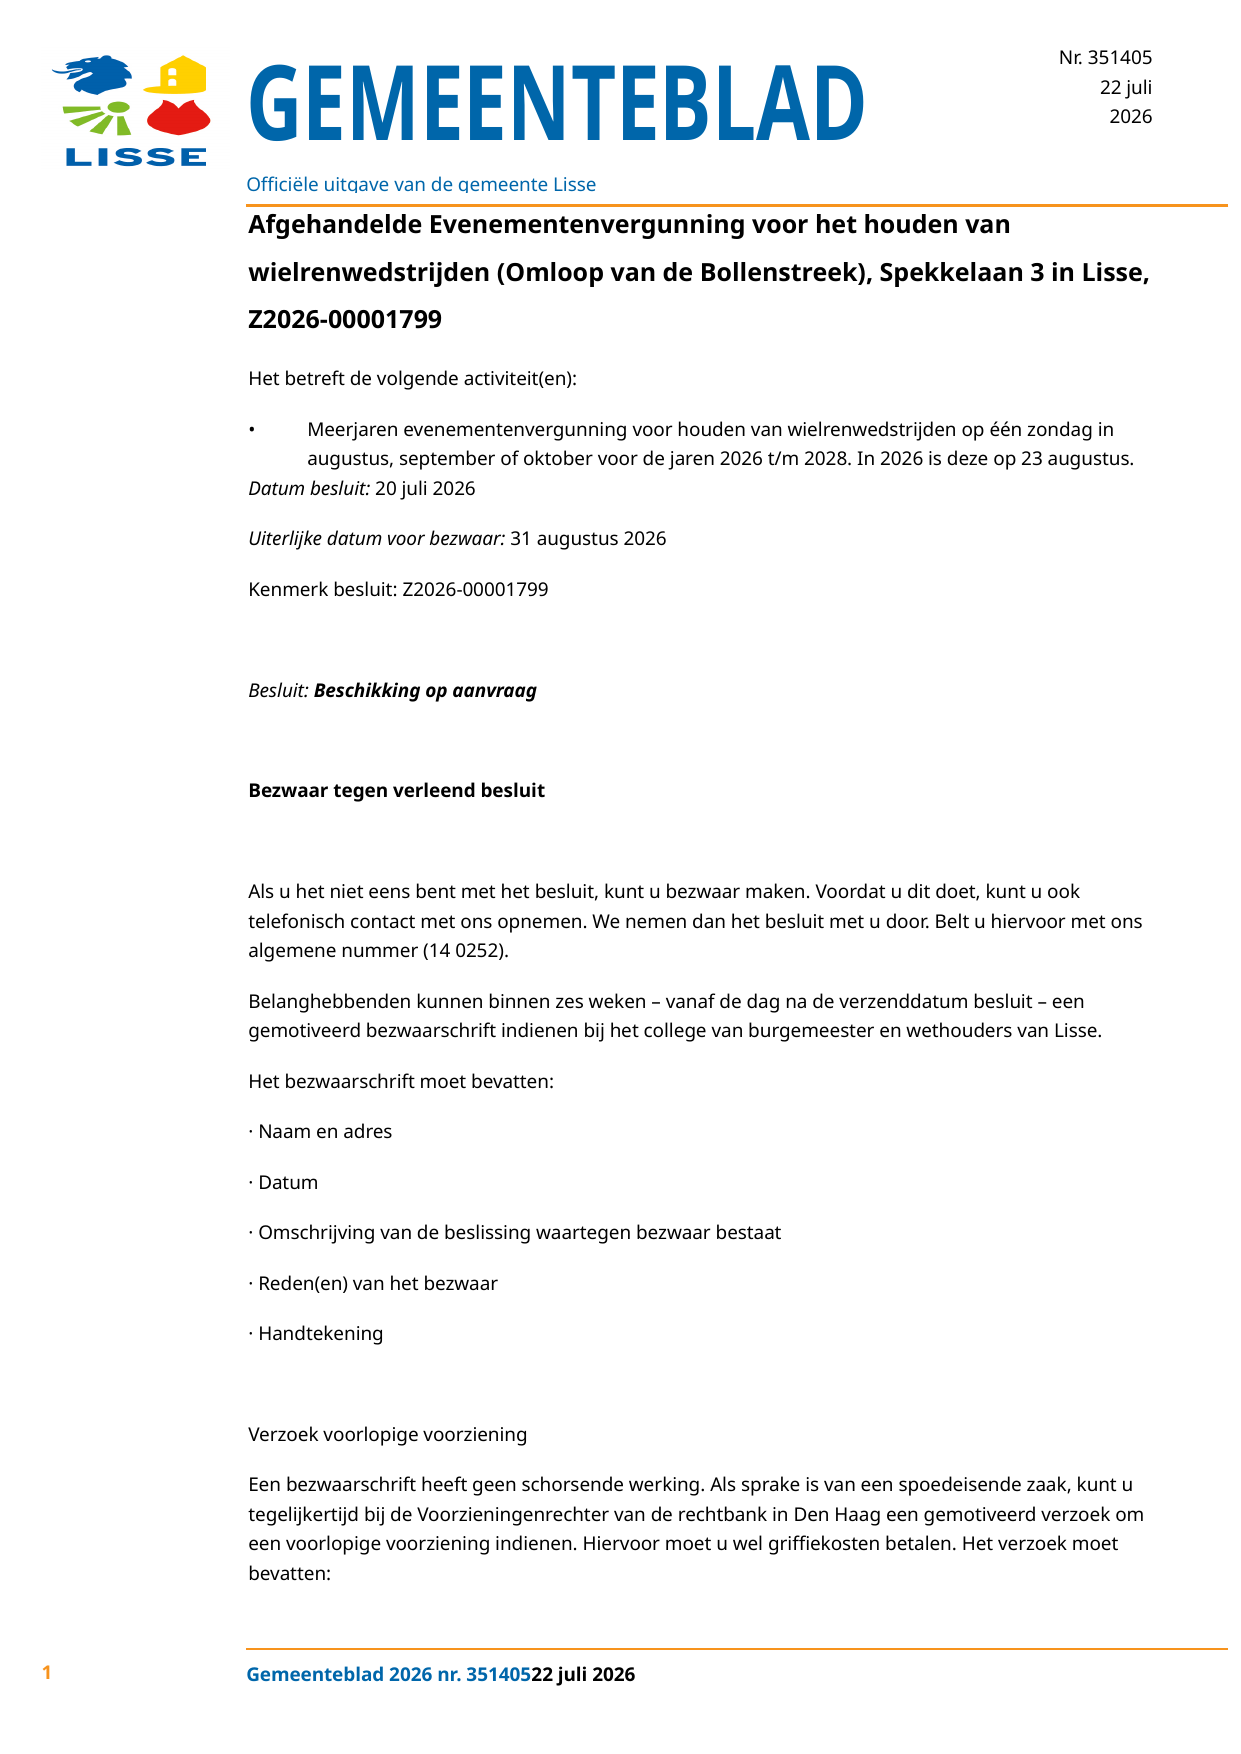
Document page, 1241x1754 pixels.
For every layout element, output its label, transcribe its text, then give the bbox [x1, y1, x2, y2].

text · Omschrijving van de beslissing waartegen bezwaar bestaat [248, 1219, 1152, 1245]
text Een bezwaarschrift heeft geen schorsende werking. Als sprake is van een spoedeisende zaak, kunt u tegelijkertijd bij de Voorzieningenrechter van de rechtbank in Den Haag een gemotiveerd verzoek om een voorlopige voorziening indienen. Hiervoor moet u wel griffiekosten betalen. Het verzoek moet bevatten: [248, 1471, 1152, 1586]
text · Reden(en) van het bezwaar [248, 1270, 1152, 1295]
text Als u het niet eens bent met het besluit, kunt u bezwaar maken. Voordat u dit doet, kunt u ook telefonisch contact met ons opnemen. We nemen dan het besluit met u door. Belt u hiervoor met ons algemene nummer (14 0252). [248, 878, 1152, 963]
text Afgehandelde Evenementenvergunning voor het houden van wielrenwedstrijden (Omloop van de Bollenstreek), Spekkelaan 3 in Lisse, Z2026-00001799 [248, 207, 1152, 336]
text Uiterlijke datum voor bezwaar: 31 augustus 2026 [248, 526, 1152, 551]
picture [41, 47, 231, 172]
text Belanghebbenden kunnen binnen zes weken – vanaf de dag na de verzenddatum besluit – een gemotiveerd bezwaarschrift indienen bij het college van burgemeester en wethouders van Lisse. [248, 988, 1152, 1043]
text Besluit: Beschikking op aanvraag [248, 677, 1152, 702]
text · Naam en adres [248, 1118, 1152, 1144]
text Verzoek voorlopige voorziening [248, 1421, 1152, 1447]
text Het bezwaarschrift moet bevatten: [248, 1068, 1152, 1094]
text Datum besluit: 20 juli 2026 [248, 475, 1152, 501]
text · Handtekening [248, 1320, 1152, 1346]
text Kenmerk besluit: Z2026-00001799 [248, 576, 1152, 602]
text Het betreft de volgende activiteit(en): [248, 366, 1152, 391]
list Meerjaren evenementenvergunning voor houden van wielrenwedstrijden op één zondag in augustus, september of oktober voor de jaren 2026 t/m 2028. In 2026 is deze op 23 augustus. [248, 416, 1152, 471]
text Bezwaar tegen verleend besluit [248, 778, 1152, 803]
text · Datum [248, 1169, 1152, 1194]
